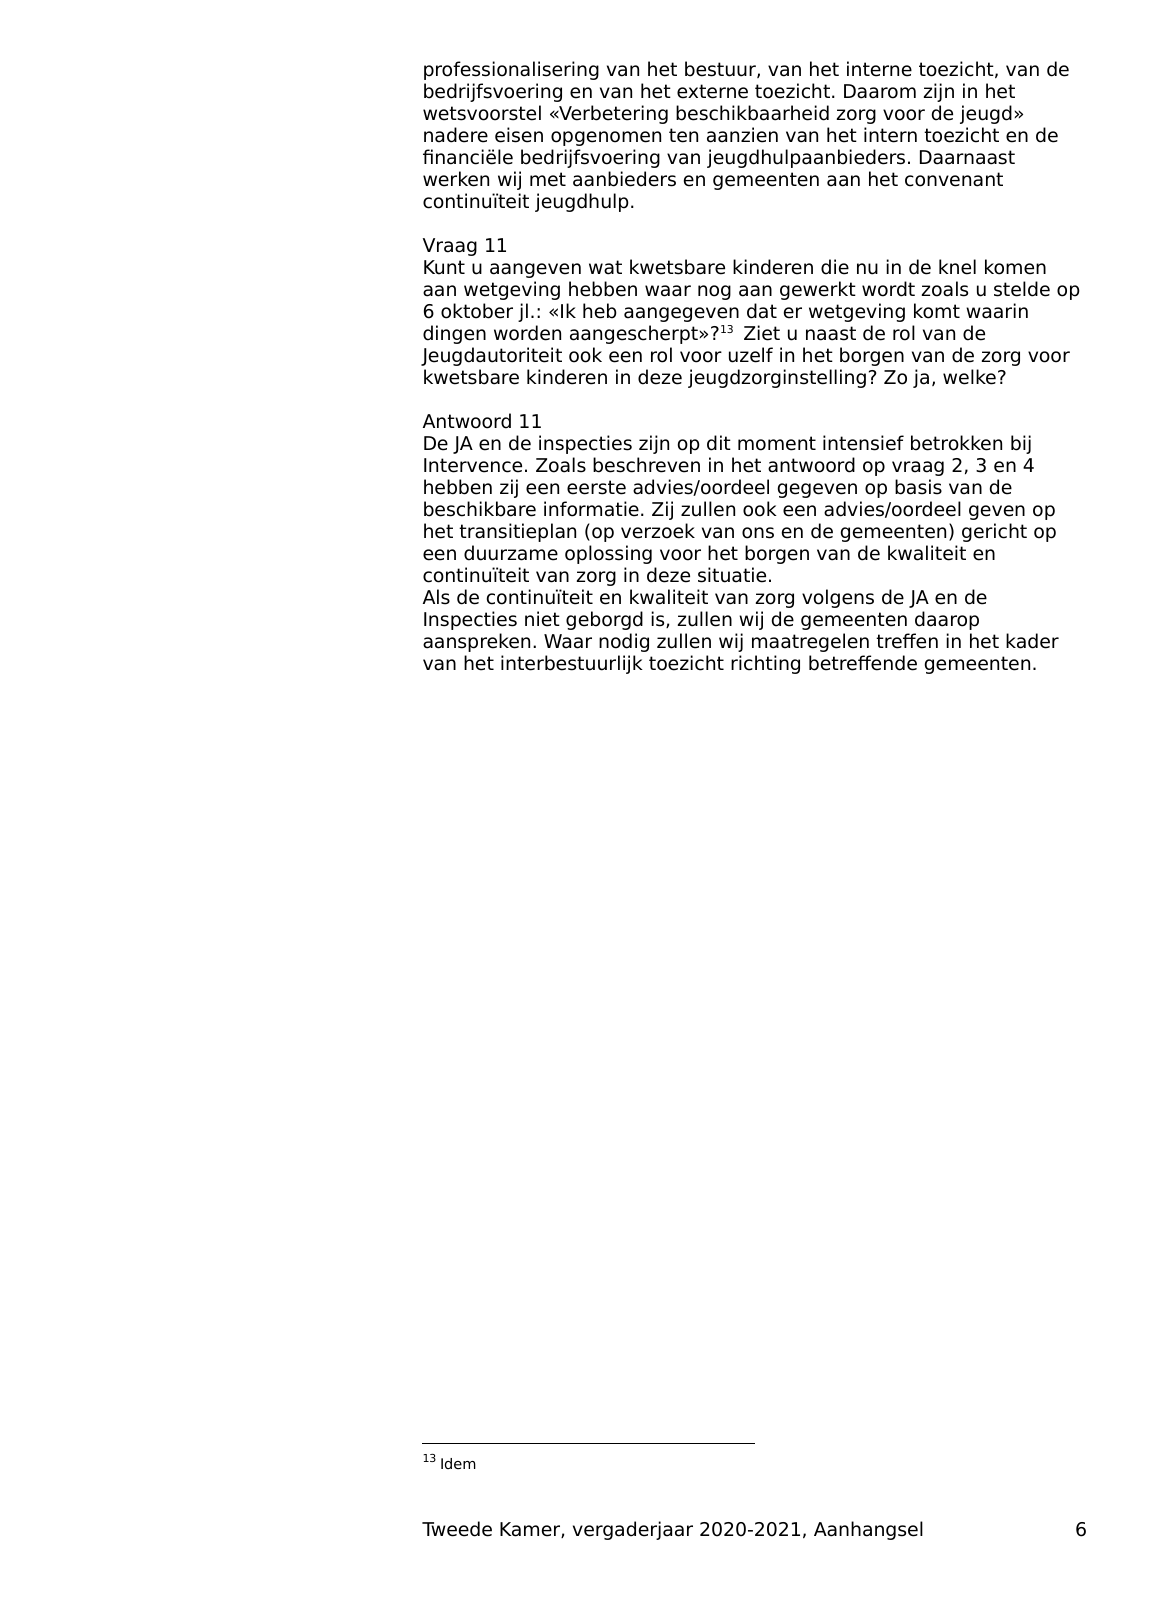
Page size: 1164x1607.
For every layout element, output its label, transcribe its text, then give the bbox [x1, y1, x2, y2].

text professionalisering van het bestuur, van het interne toezicht, van de bedrijfsvoering en van het externe toezicht. Daarom zijn in het wetsvoorstel «Verbetering beschikbaarheid zorg voor de jeugd» nadere eisen opgenomen ten aanzien van het intern toezicht en de financiële bedrijfsvoering van jeugdhulpaanbieders. Daarnaast werken wij met aanbieders en gemeenten aan het convenant continuïteit jeugdhulp. [422, 59, 1087, 213]
text De JA en de inspecties zijn op dit moment intensief betrokken bij Intervence. Zoals beschreven in het antwoord op vraag 2, 3 en 4 hebben zij een eerste advies/oordeel gegeven op basis van de beschikbare informatie. Zij zullen ook een advies/oordeel geven op het transitieplan (op verzoek van ons en de gemeenten) gericht op een duurzame oplossing voor het borgen van de kwaliteit en continuïteit van zorg in deze situatie. [422, 433, 1087, 587]
text Kunt u aangeven wat kwetsbare kinderen die nu in de knel komen aan wetgeving hebben waar nog aan gewerkt wordt zoals u stelde op 6 oktober jl.: «Ik heb aangegeven dat er wetgeving komt waarin dingen worden aangescherpt»? Ziet u naast de rol van de Jeugdautoriteit ook een rol voor uzelf in het borgen van de zorg voor kwetsbare kinderen in deze jeugdzorginstelling? Zo ja, welke? [422, 257, 1087, 389]
text Idem [422, 1452, 1087, 1474]
text Als de continuïteit en kwaliteit van zorg volgens de JA en de Inspecties niet geborgd is, zullen wij de gemeenten daarop aanspreken. Waar nodig zullen wij maatregelen treffen in het kader van het interbestuurlijk toezicht richting betreffende gemeenten. [422, 587, 1087, 675]
text Vraag 11 [422, 235, 1087, 257]
text Antwoord 11 [422, 411, 1087, 433]
